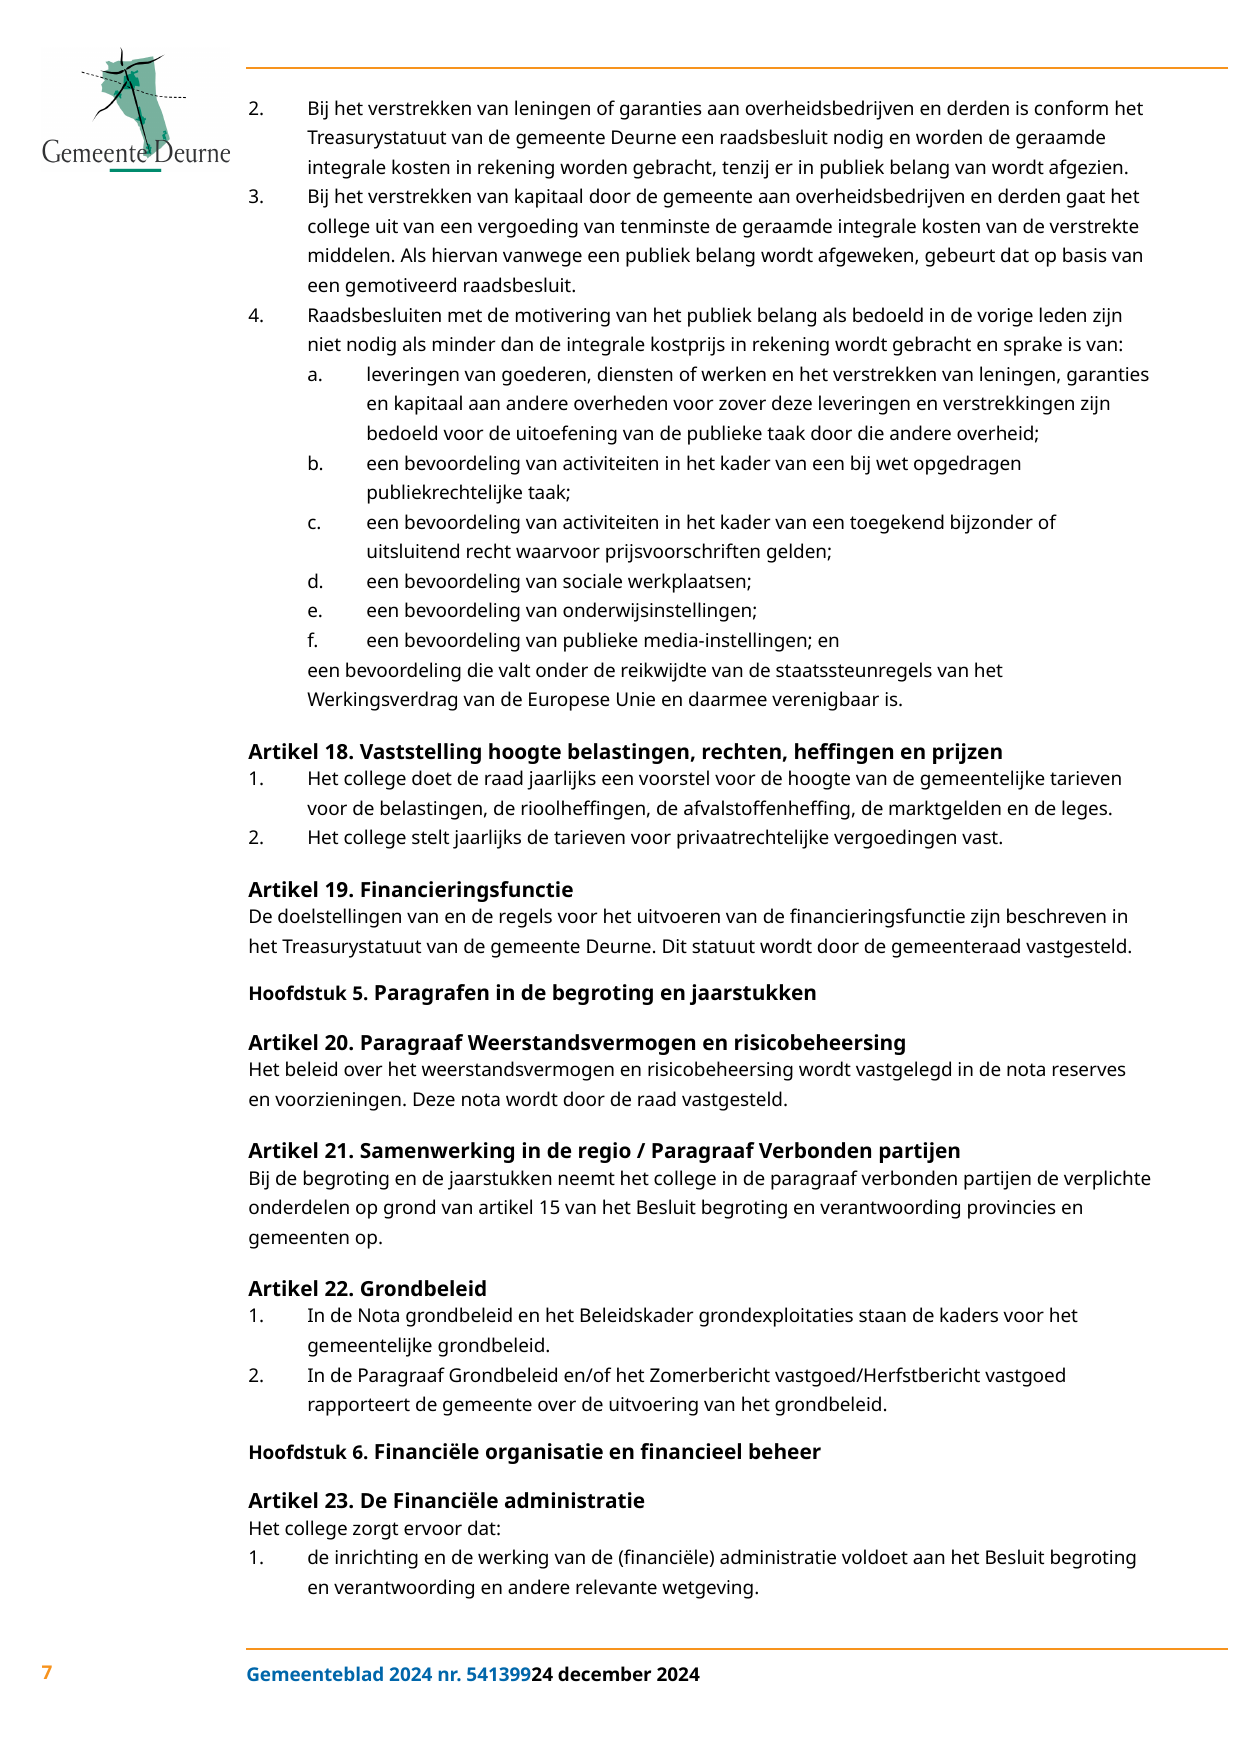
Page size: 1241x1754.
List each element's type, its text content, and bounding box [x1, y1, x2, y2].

text Artikel 23. De Financiële administratie [248, 1486, 1152, 1515]
list een bevoordeling die valt onder de reikwijdte van de staatssteunregels van het Werkingsverdrag van de Europese Unie en daarmee verenigbaar is. [248, 657, 1152, 712]
list de inrichting en de werking van de (financiële) administratie voldoet aan het Besluit begroting en verantwoording en andere relevante wetgeving. [248, 1544, 1152, 1600]
list Raadsbesluiten met de motivering van het publiek belang als bedoeld in de vorige leden zijn niet nodig als minder dan de integrale kostprijs in rekening wordt gebracht en sprake is van: [248, 302, 1152, 357]
text Artikel 19. Financieringsfunctie [248, 875, 1152, 903]
text Het college zorgt ervoor dat: [248, 1515, 1152, 1541]
list een bevoordeling van sociale werkplaatsen; [307, 568, 1152, 594]
picture [41, 47, 231, 172]
list een bevoordeling van activiteiten in het kader van een bij wet opgedragen publiekrechtelijke taak; [307, 450, 1152, 505]
text Artikel 21. Samenwerking in de regio / Paragraaf Verbonden partijen [248, 1136, 1152, 1165]
list leveringen van goederen, diensten of werken en het verstrekken van leningen, garanties en kapitaal aan andere overheden voor zover deze leveringen en verstrekkingen zijn bedoeld voor de uitoefening van de publieke taak door die andere overheid; [307, 361, 1152, 446]
text Artikel 22. Grondbeleid [248, 1274, 1152, 1303]
list In de Nota grondbeleid en het Beleidskader grondexploitaties staan de kaders voor het gemeentelijke grondbeleid. [248, 1303, 1152, 1358]
text Artikel 18. Vaststelling hoogte belastingen, rechten, heffingen en prijzen [248, 737, 1152, 765]
text Hoofdstuk 5. Paragrafen in de begroting en jaarstukken [248, 978, 1152, 1007]
list een bevoordeling van activiteiten in het kader van een toegekend bijzonder of uitsluitend recht waarvoor prijsvoorschriften gelden; [307, 509, 1152, 564]
text Artikel 20. Paragraaf Weerstandsvermogen en risicobeheersing [248, 1028, 1152, 1056]
list Het college doet de raad jaarlijks een voorstel voor de hoogte van de gemeentelijke tarieven voor de belastingen, de rioolheffingen, de afvalstoffenheffing, de marktgelden en de leges. [248, 765, 1152, 821]
text Bij de begroting en de jaarstukken neemt het college in de paragraaf verbonden partijen de verplichte onderdelen op grond van artikel 15 van het Besluit begroting en verantwoording provincies en gemeenten op. [248, 1165, 1152, 1249]
list Bij het verstrekken van kapitaal door de gemeente aan overheidsbedrijven en derden gaat het college uit van een vergoeding van tenminste de geraamde integrale kosten van de verstrekte middelen. Als hiervan vanwege een publiek belang wordt afgeweken, gebeurt dat op basis van een gemotiveerd raadsbesluit. [248, 183, 1152, 298]
text Hoofdstuk 6. Financiële organisatie en financieel beheer [248, 1437, 1152, 1466]
text De doelstellingen van en de regels voor het uitvoeren van de financieringsfunctie zijn beschreven in het Treasurystatuut van de gemeente Deurne. Dit statuut wordt door de gemeenteraad vastgesteld. [248, 903, 1152, 959]
list Het college stelt jaarlijks de tarieven voor privaatrechtelijke vergoedingen vast. [248, 824, 1152, 850]
list In de Paragraaf Grondbeleid en/of het Zomerbericht vastgoed/Herfstbericht vastgoed rapporteert de gemeente over de uitvoering van het grondbeleid. [248, 1362, 1152, 1417]
text Het beleid over het weerstandsvermogen en risicobeheersing wordt vastgelegd in de nota reserves en voorzieningen. Deze nota wordt door de raad vastgesteld. [248, 1056, 1152, 1112]
list Bij het verstrekken van leningen of garanties aan overheidsbedrijven en derden is conform het Treasurystatuut van de gemeente Deurne een raadsbesluit nodig en worden de geraamde integrale kosten in rekening worden gebracht, tenzij er in publiek belang van wordt afgezien. [248, 95, 1152, 180]
list een bevoordeling van publieke media-instellingen; en [307, 627, 1152, 653]
list een bevoordeling van onderwijsinstellingen; [307, 598, 1152, 623]
